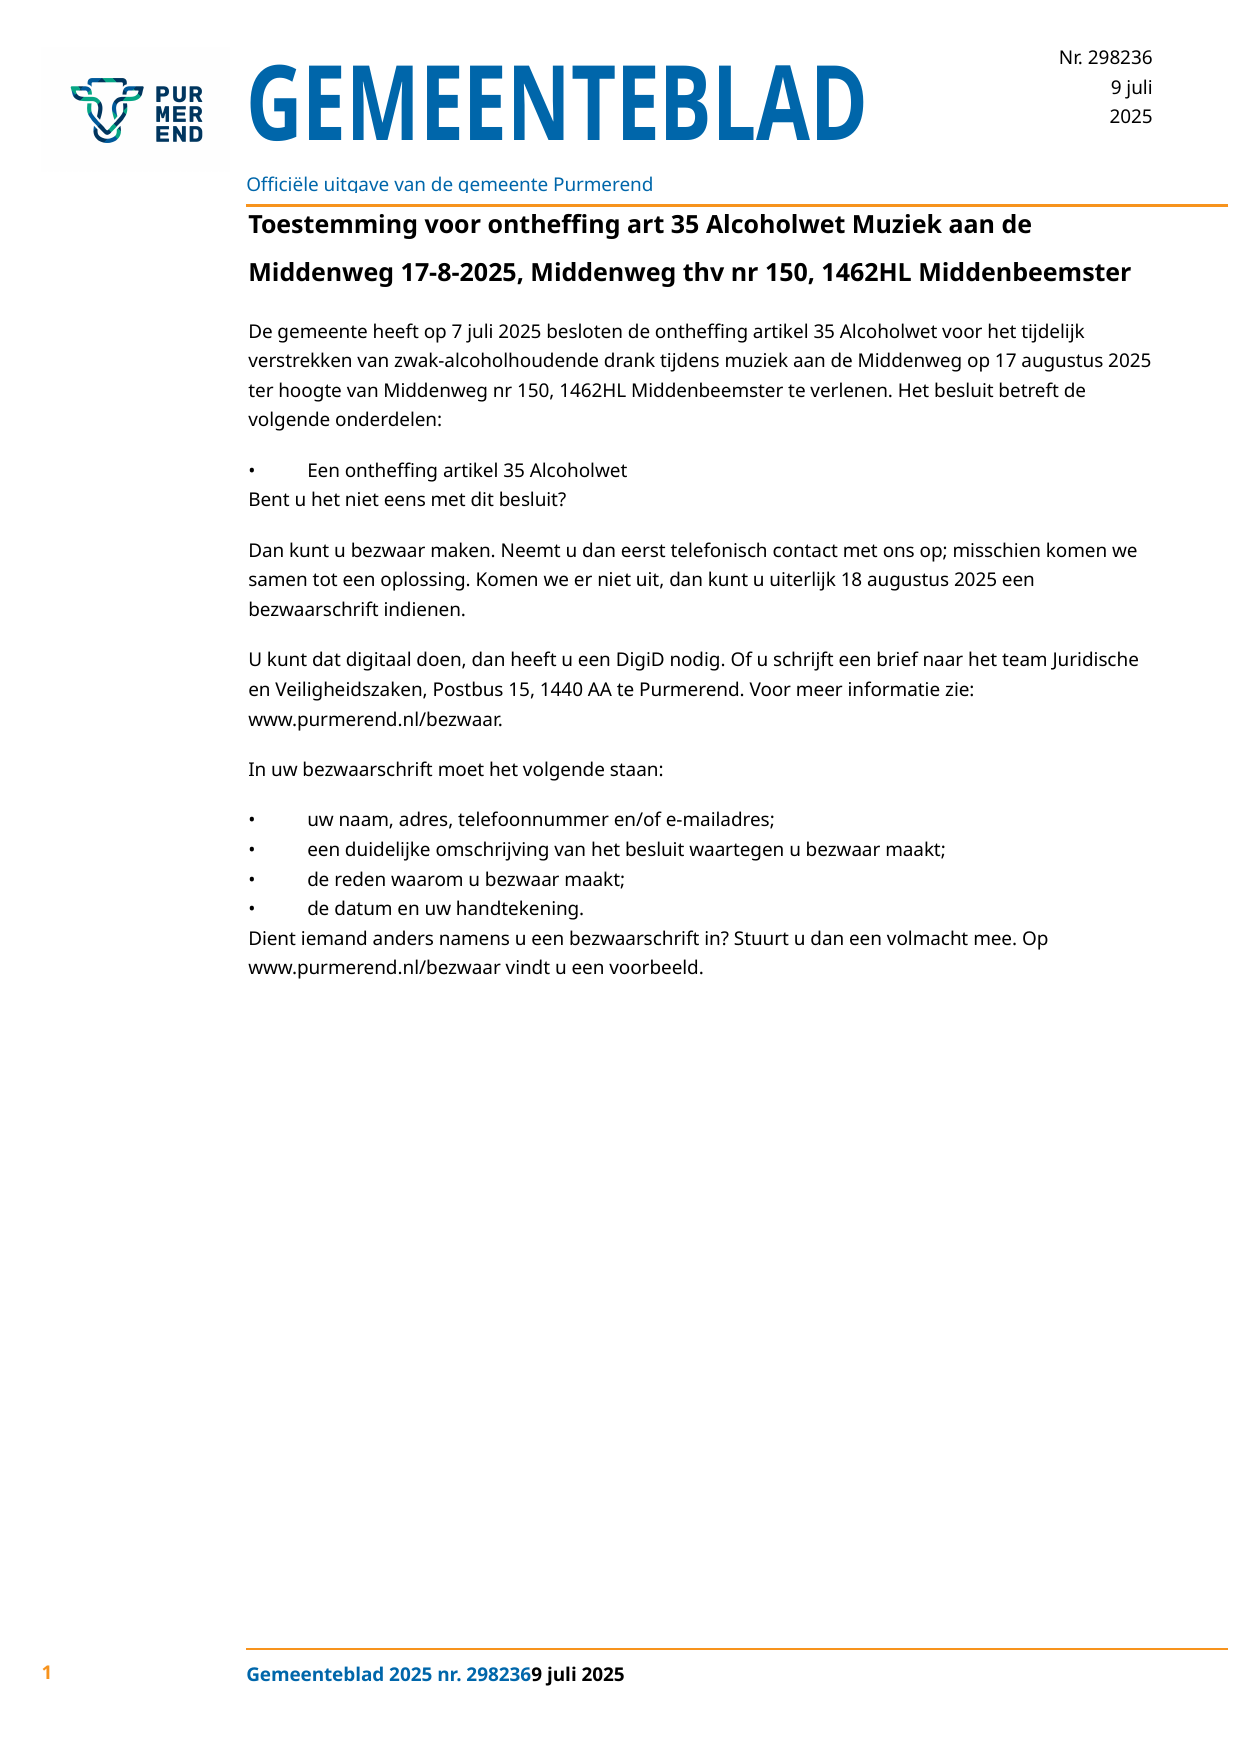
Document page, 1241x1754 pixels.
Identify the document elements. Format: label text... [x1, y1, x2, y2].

list de datum en uw handtekening. [248, 895, 1152, 921]
list een duidelijke omschrijving van het besluit waartegen u bezwaar maakt; [248, 836, 1152, 862]
picture [41, 47, 231, 172]
text In uw bezwaarschrift moet het volgende staan: [248, 756, 1152, 782]
text U kunt dat digitaal doen, dan heeft u een DigiD nodig. Of u schrijft een brief naar het team Juridische en Veiligheidszaken, Postbus 15, 1440 AA te Purmerend. Voor meer informatie zie: www.purmerend.nl/bezwaar. [248, 647, 1152, 732]
text Dan kunt u bezwaar maken. Neemt u dan eerst telefonisch contact met ons op; misschien komen we samen tot een oplossing. Komen we er niet uit, dan kunt u uiterlijk 18 augustus 2025 een bezwaarschrift indienen. [248, 537, 1152, 622]
text Toestemming voor ontheffing art 35 Alcoholwet Muziek aan de Middenweg 17-8-2025, Middenweg thv nr 150, 1462HL Middenbeemster [248, 207, 1152, 288]
text Bent u het niet eens met dit besluit? [248, 487, 1152, 512]
text De gemeente heeft op 7 juli 2025 besloten de ontheffing artikel 35 Alcoholwet voor het tijdelijk verstrekken van zwak-alcoholhoudende drank tijdens muziek aan de Middenweg op 17 augustus 2025 ter hoogte van Middenweg nr 150, 1462HL Middenbeemster te verlenen. Het besluit betreft de volgende onderdelen: [248, 318, 1152, 432]
list uw naam, adres, telefoonnummer en/of e-mailadres; [248, 807, 1152, 832]
list Een ontheffing artikel 35 Alcoholwet [248, 457, 1152, 483]
text Dient iemand anders namens u een bezwaarschrift in? Stuurt u dan een volmacht mee. Op www.purmerend.nl/bezwaar vindt u een voorbeeld. [248, 925, 1152, 980]
list de reden waarom u bezwaar maakt; [248, 866, 1152, 892]
